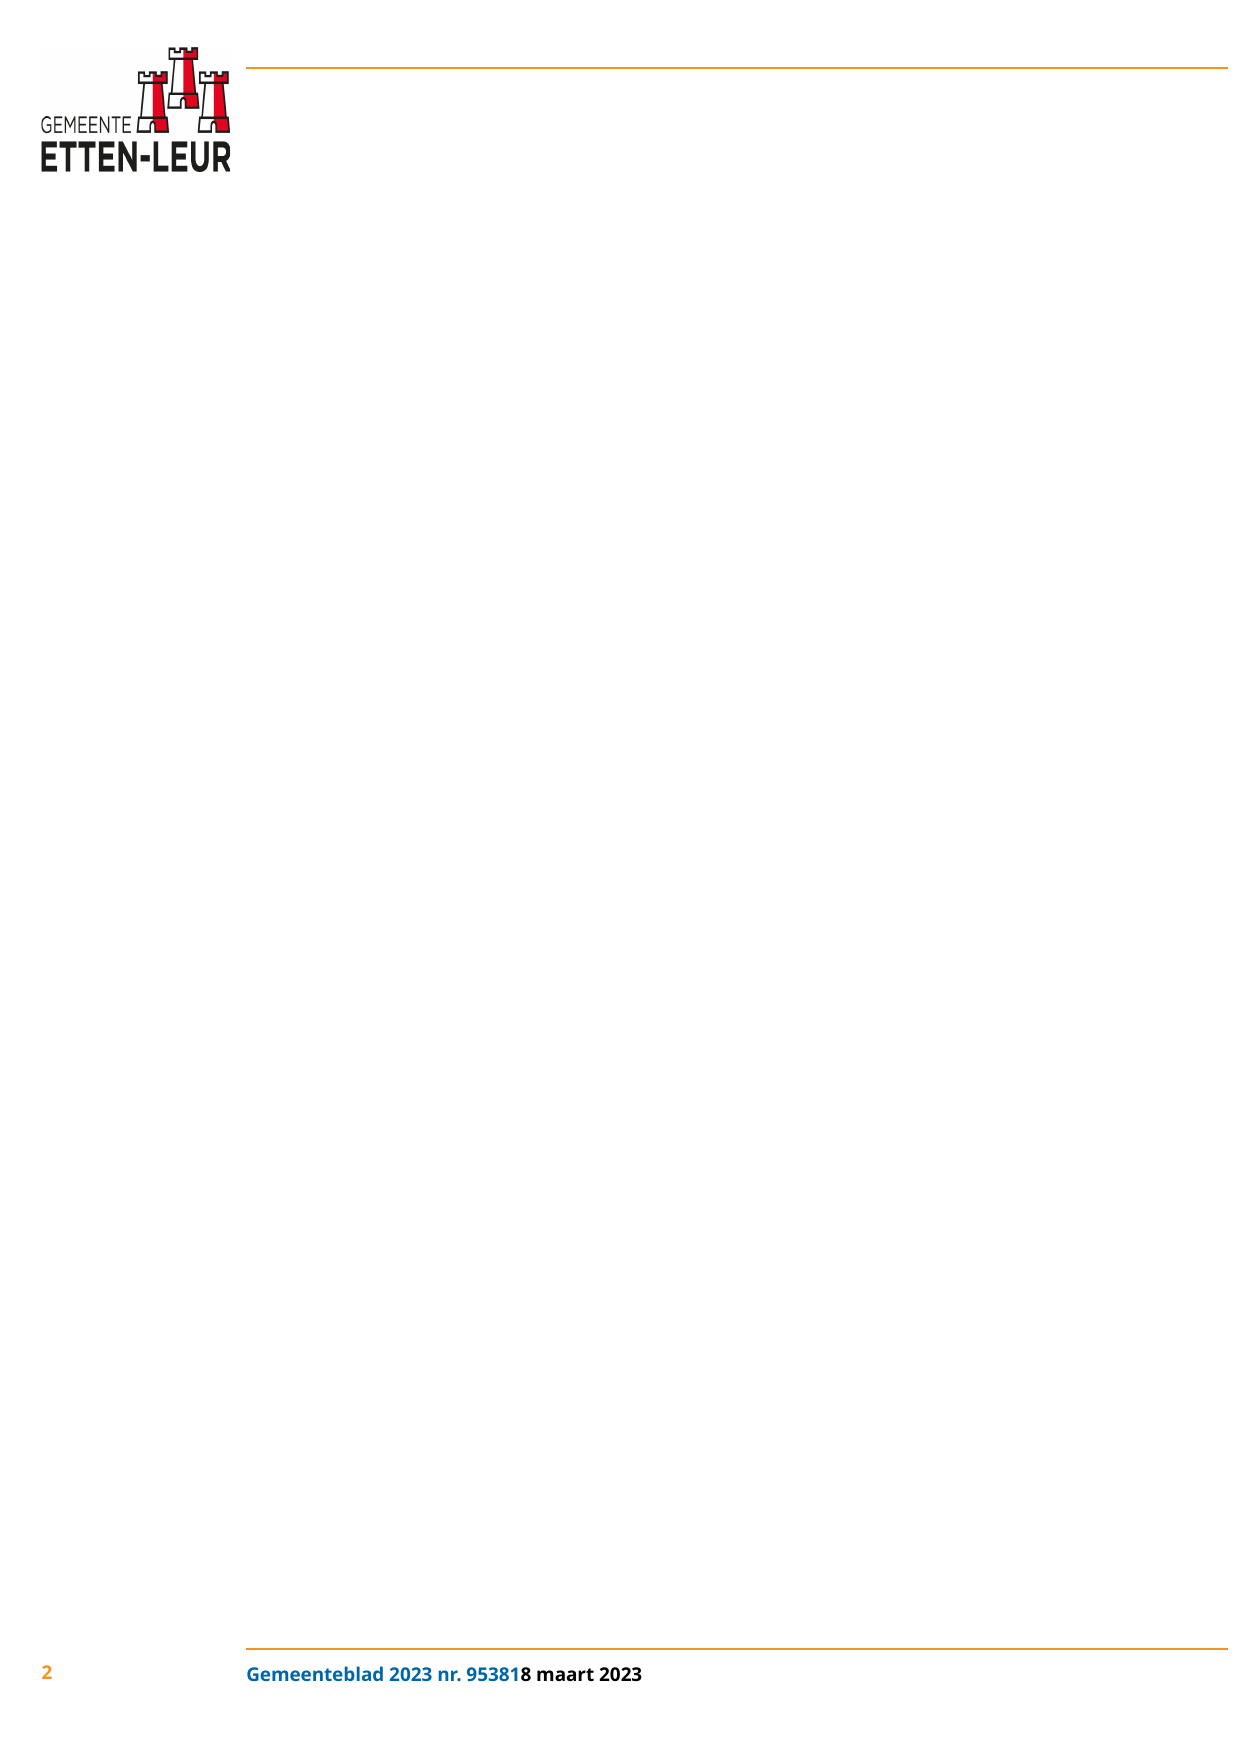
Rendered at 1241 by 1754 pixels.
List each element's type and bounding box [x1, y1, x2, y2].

picture [41, 47, 231, 172]
